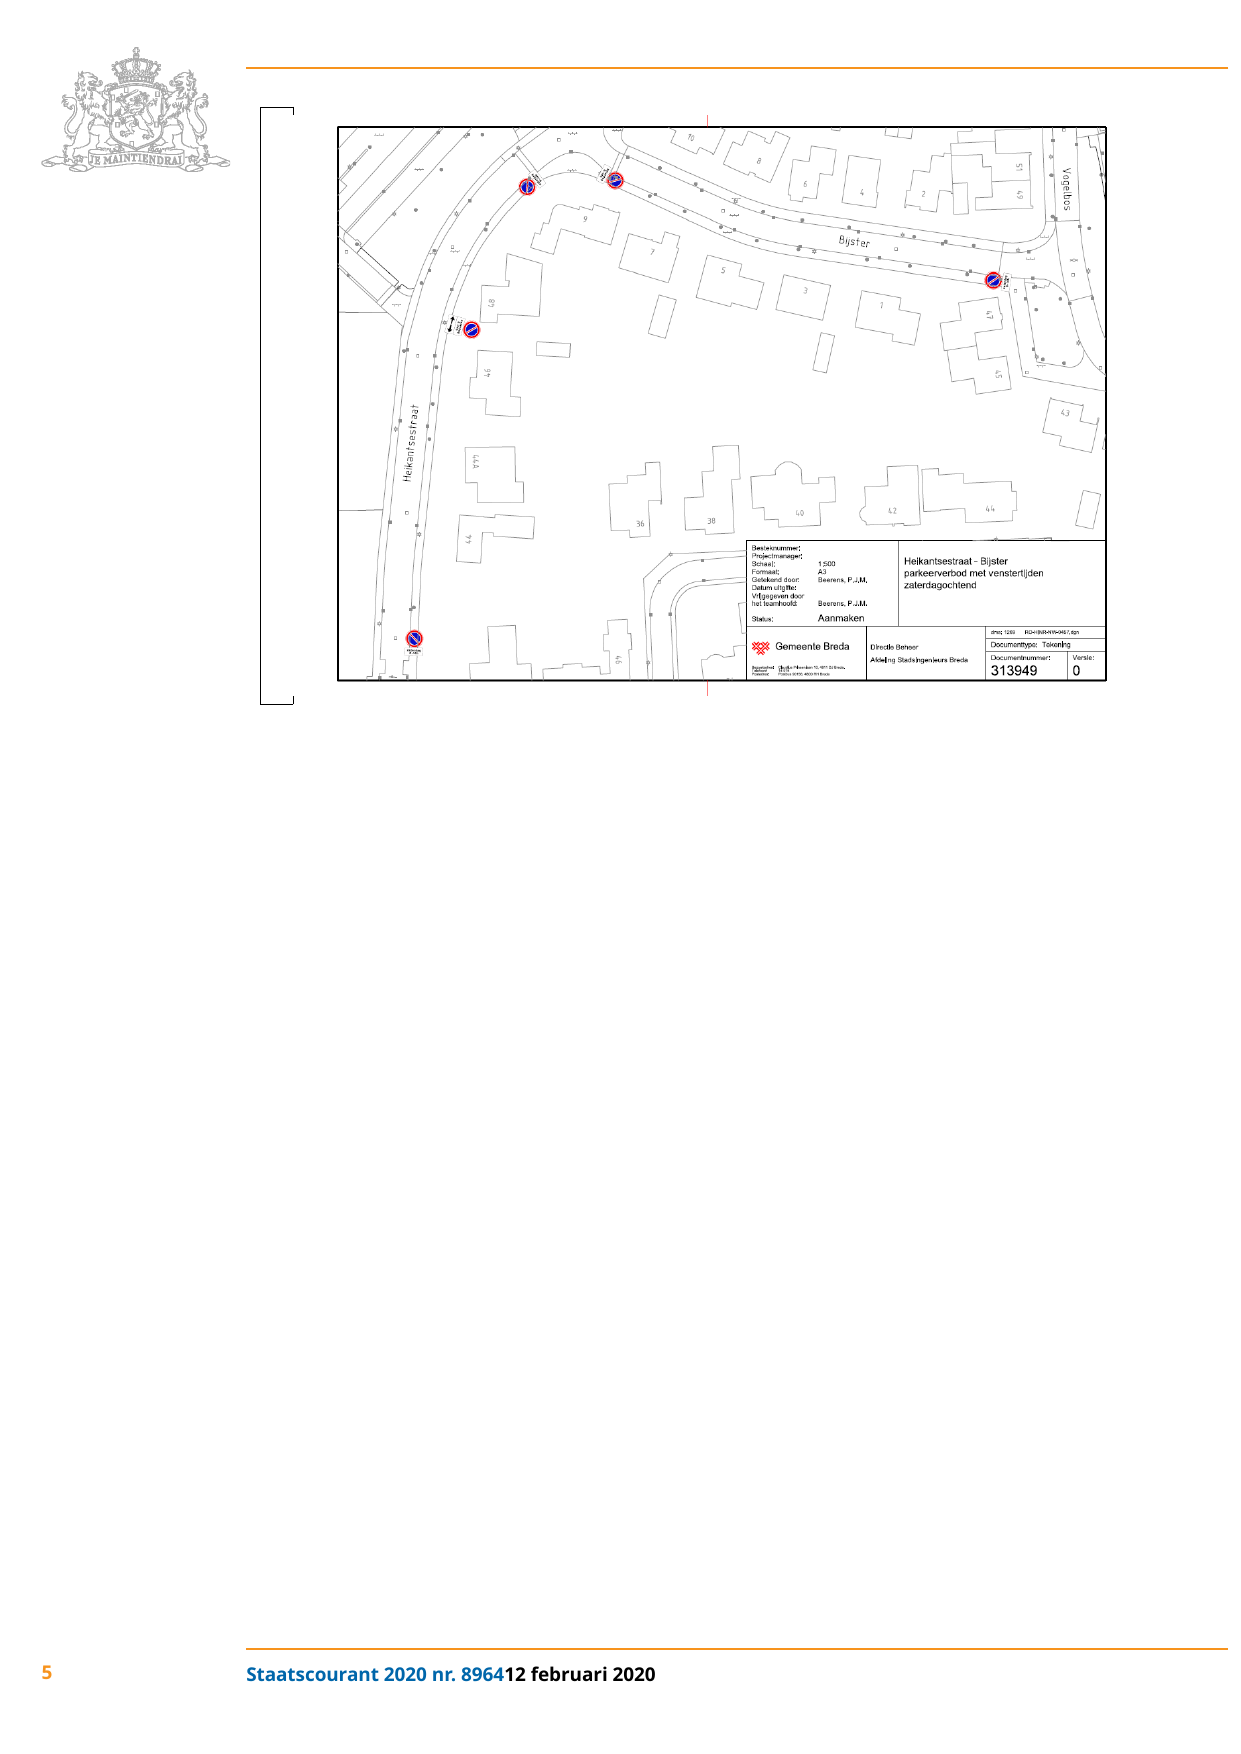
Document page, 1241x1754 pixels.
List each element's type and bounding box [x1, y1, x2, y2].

picture [41, 47, 231, 172]
picture [268, 115, 1173, 696]
